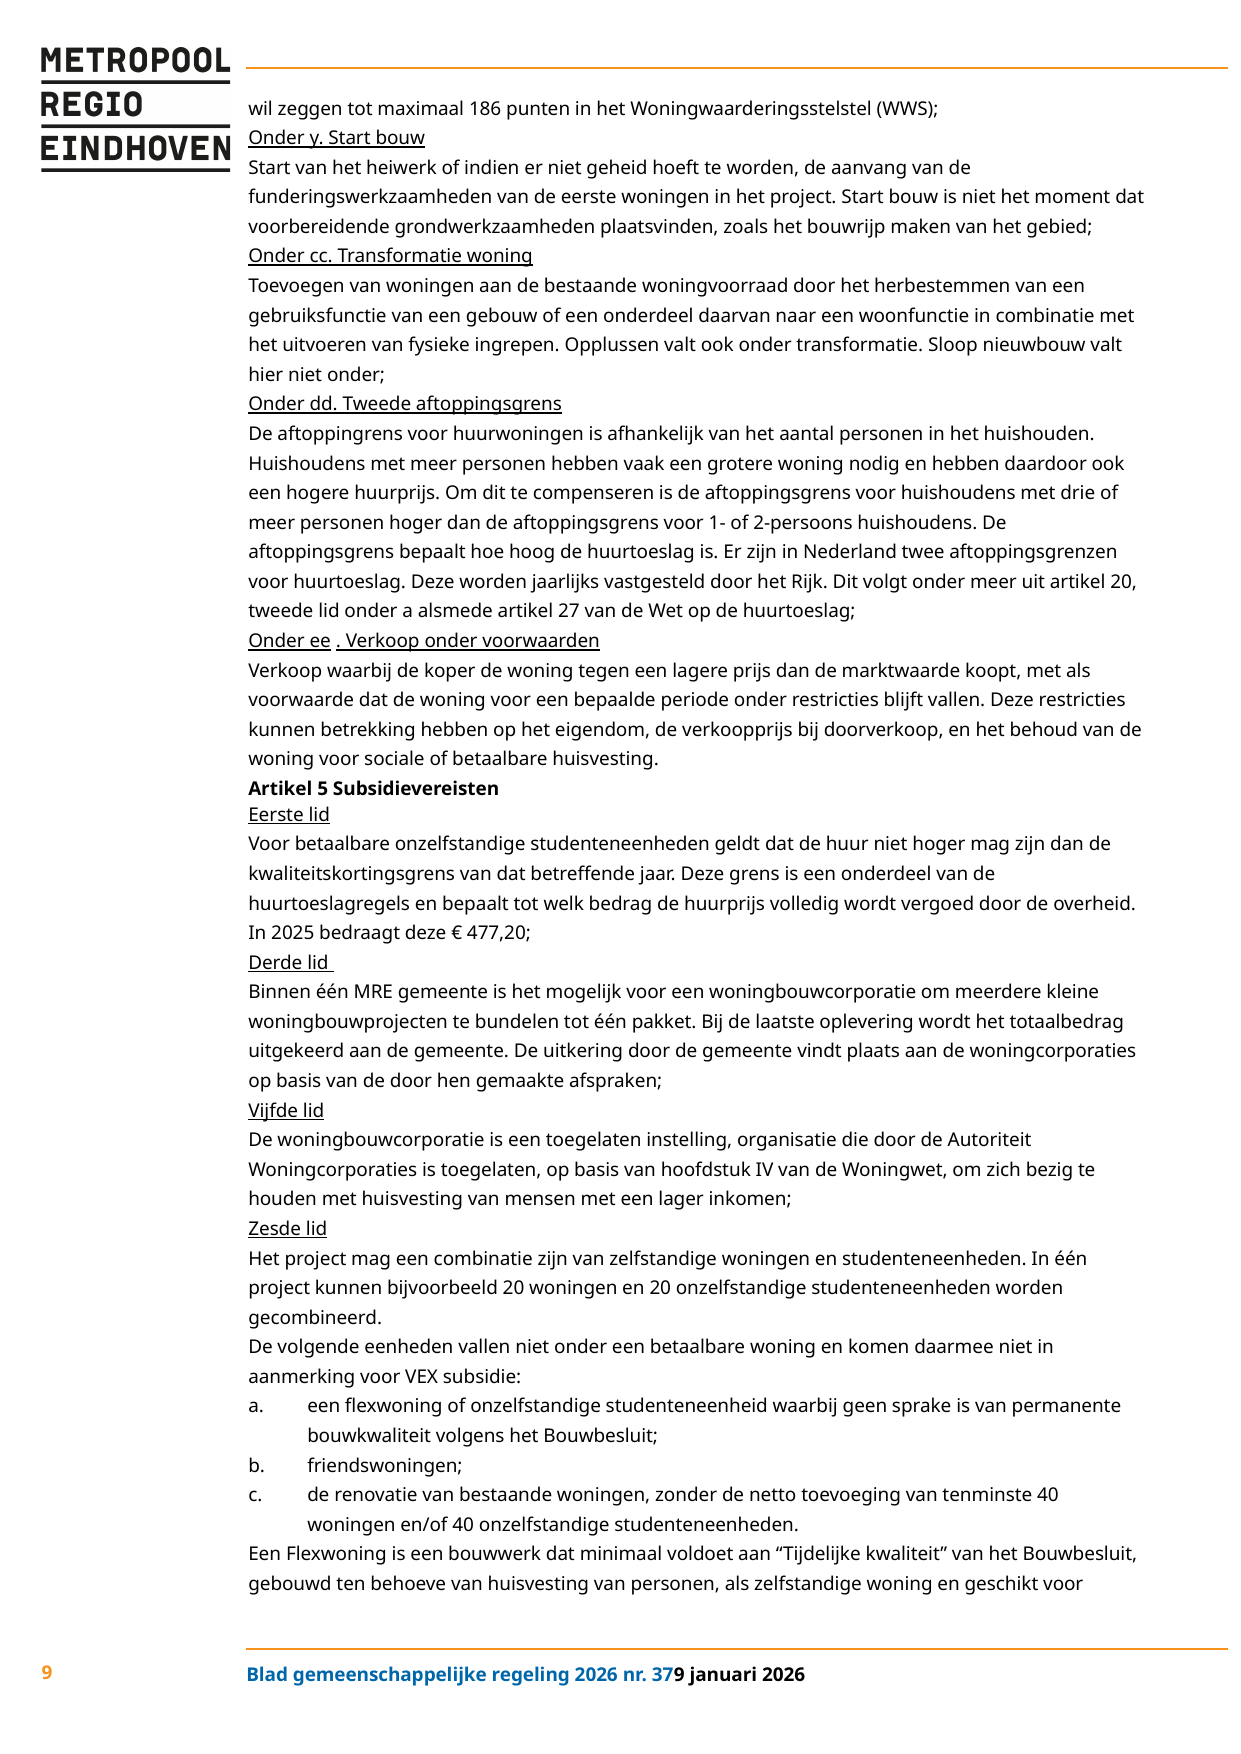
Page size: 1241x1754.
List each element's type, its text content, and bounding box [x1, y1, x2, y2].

text Zesde lid [248, 1215, 1152, 1241]
text Onder y. Start bouw [248, 124, 1152, 150]
text Voor betaalbare onzelfstandige studenteneenheden geldt dat de huur niet hoger mag zijn dan de kwaliteitskortingsgrens van dat betreffende jaar. Deze grens is een onderdeel van de huurtoeslagregels en bepaalt tot welk bedrag de huurprijs volledig wordt vergoed door de overheid. In 2025 bedraagt deze € 477,20; [248, 831, 1152, 945]
text De volgende eenheden vallen niet onder een betaalbare woning en komen daarmee niet in aanmerking voor VEX subsidie: [248, 1333, 1152, 1389]
list de renovatie van bestaande woningen, zonder de netto toevoeging van tenminste 40 woningen en/of 40 onzelfstandige studenteneenheden. [248, 1481, 1152, 1537]
text Toevoegen van woningen aan de bestaande woningvoorraad door het herbestemmen van een gebruiksfunctie van een gebouw of een onderdeel daarvan naar een woonfunctie in combinatie met het uitvoeren van fysieke ingrepen. Opplussen valt ook onder transformatie. Sloop nieuwbouw valt hier niet onder; [248, 272, 1152, 387]
text Start van het heiwerk of indien er niet geheid hoeft te worden, de aanvang van de funderingswerkzaamheden van de eerste woningen in het project. Start bouw is niet het moment dat voorbereidende grondwerkzaamheden plaatsvinden, zoals het bouwrijp maken van het gebied; [248, 154, 1152, 239]
text Het project mag een combinatie zijn van zelfstandige woningen en studenteneenheden. In één project kunnen bijvoorbeeld 20 woningen en 20 onzelfstandige studenteneenheden worden gecombineerd. [248, 1245, 1152, 1329]
list friendswoningen; [248, 1452, 1152, 1477]
text De woningbouwcorporatie is een toegelaten instelling, organisatie die door de Autoriteit Woningcorporaties is toegelaten, op basis van hoofdstuk IV van de Woningwet, om zich bezig te houden met huisvesting van mensen met een lager inkomen; [248, 1126, 1152, 1211]
text Verkoop waarbij de koper de woning tegen een lagere prijs dan de marktwaarde koopt, met als voorwaarde dat de woning voor een bepaalde periode onder restricties blijft vallen. Deze restricties kunnen betrekking hebben op het eigendom, de verkoopprijs bij doorverkoop, en het behoud van de woning voor sociale of betaalbare huisvesting. [248, 657, 1152, 771]
text Een Flexwoning is een bouwwerk dat minimaal voldoet aan “Tijdelijke kwaliteit” van het Bouwbesluit, gebouwd ten behoeve van huisvesting van personen, als zelfstandige woning en geschikt voor [248, 1541, 1152, 1596]
text Binnen één MRE gemeente is het mogelijk voor een woningbouwcorporatie om meerdere kleine woningbouwprojecten te bundelen tot één pakket. Bij de laatste oplevering wordt het totaalbedrag uitgekeerd aan de gemeente. De uitkering door de gemeente vindt plaats aan de woningcorporaties op basis van de door hen gemaakte afspraken; [248, 978, 1152, 1093]
text Eerste lid [248, 801, 1152, 827]
text Artikel 5 Subsidievereisten [248, 775, 1152, 801]
list een flexwoning of onzelfstandige studenteneenheid waarbij geen sprake is van permanente bouwkwaliteit volgens het Bouwbesluit; [248, 1393, 1152, 1448]
text Derde lid [248, 949, 1152, 974]
text De aftoppingrens voor huurwoningen is afhankelijk van het aantal personen in het huishouden. Huishoudens met meer personen hebben vaak een grotere woning nodig en hebben daardoor ook een hogere huurprijs. Om dit te compenseren is de aftoppingsgrens voor huishoudens met drie of meer personen hoger dan de aftoppingsgrens voor 1- of 2-persoons huishoudens. De aftoppingsgrens bepaalt hoe hoog de huurtoeslag is. Er zijn in Nederland twee aftoppingsgrenzen voor huurtoeslag. Deze worden jaarlijks vastgesteld door het Rijk. Dit volgt onder meer uit artikel 20, tweede lid onder a alsmede artikel 27 van de Wet op de huurtoeslag; [248, 420, 1152, 623]
text Onder cc. Transformatie woning [248, 243, 1152, 268]
picture [41, 47, 231, 172]
text Onder ee . Verkoop onder voorwaarden [248, 627, 1152, 653]
text wil zeggen tot maximaal 186 punten in het Woningwaarderingsstelstel (WWS); [248, 95, 1152, 121]
text Vijfde lid [248, 1097, 1152, 1122]
text Onder dd. Tweede aftoppingsgrens [248, 391, 1152, 416]
